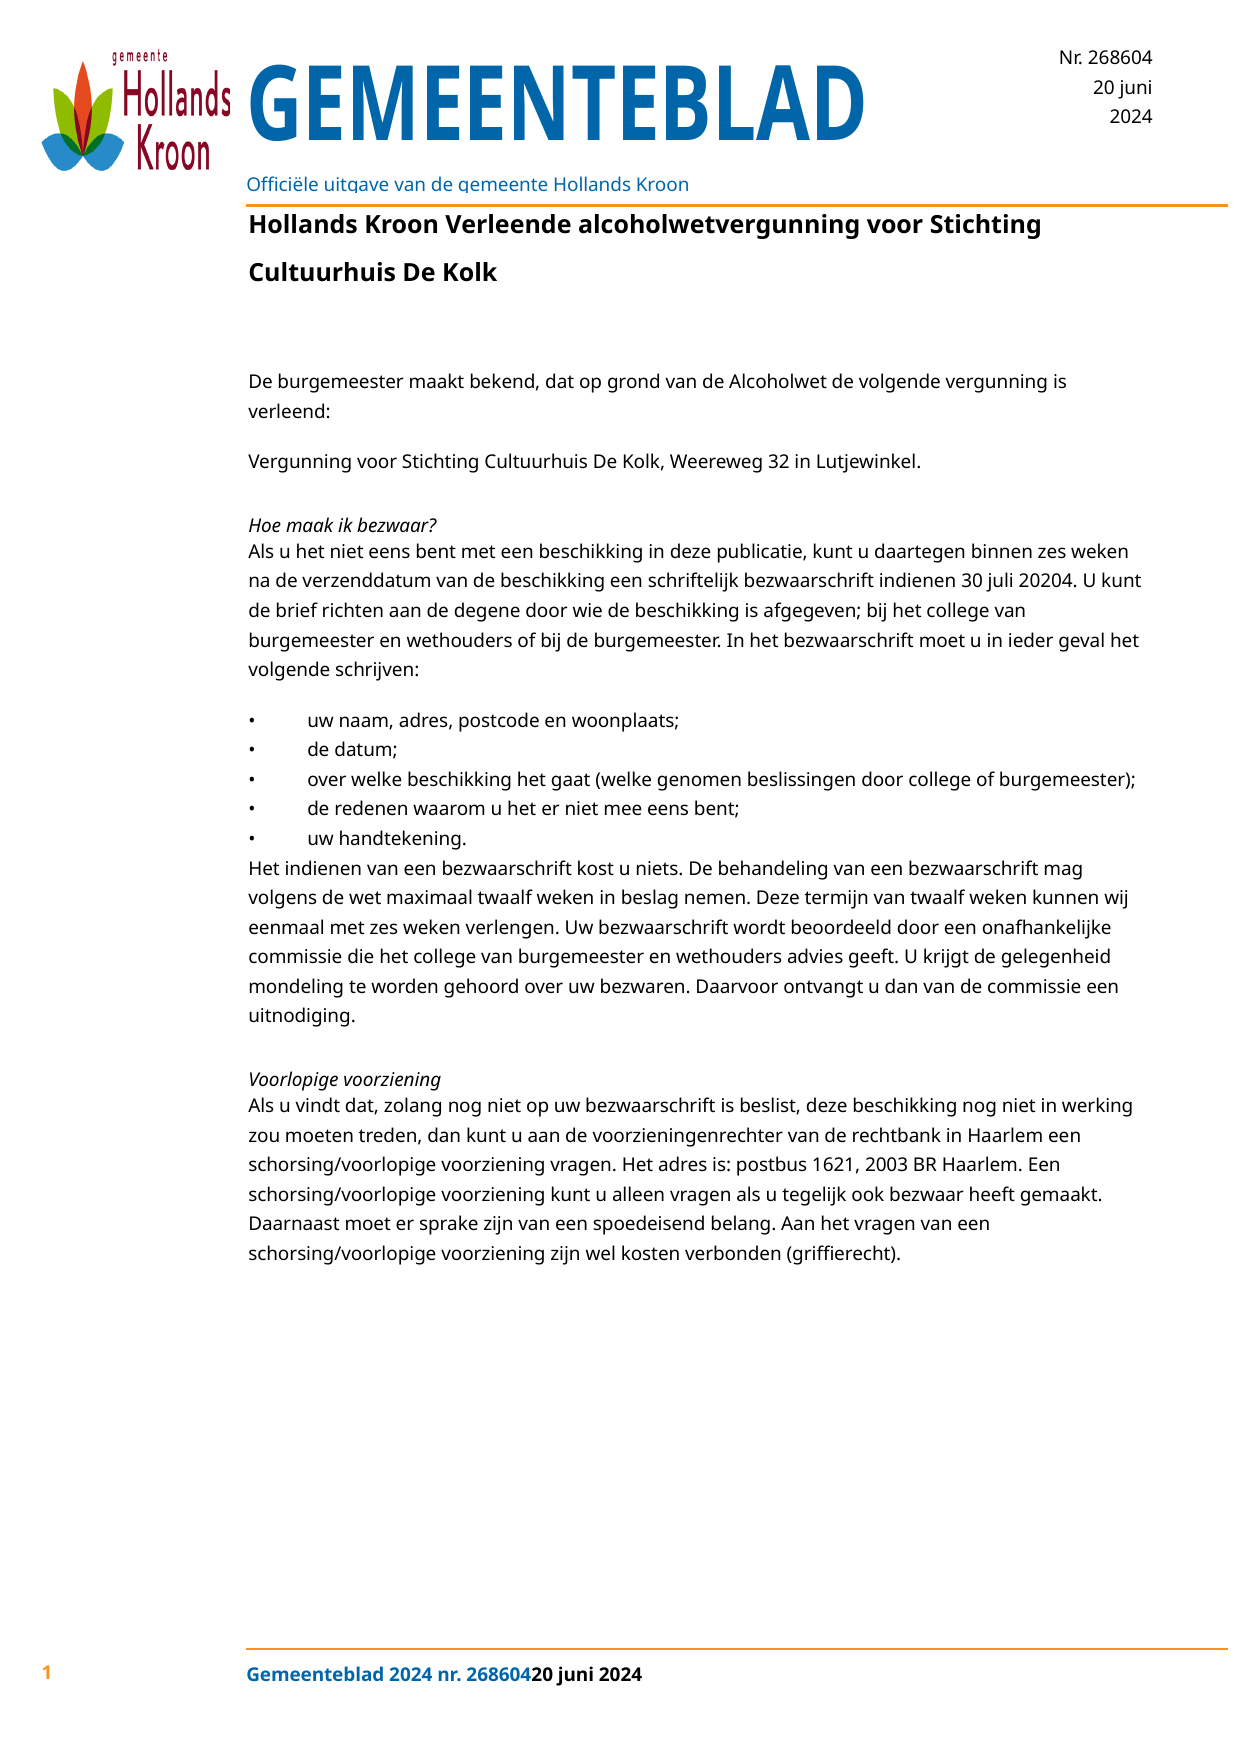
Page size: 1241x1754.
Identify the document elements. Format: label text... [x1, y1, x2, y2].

text Hollands Kroon Verleende alcoholwetvergunning voor Stichting Cultuurhuis De Kolk [248, 207, 1152, 288]
picture [41, 47, 231, 172]
text Het indienen van een bezwaarschrift kost u niets. De behandeling van een bezwaarschrift mag volgens de wet maximaal twaalf weken in beslag nemen. Deze termijn van twaalf weken kunnen wij eenmaal met zes weken verlengen. Uw bezwaarschrift wordt beoordeeld door een onafhankelijke commissie die het college van burgemeester en wethouders advies geeft. U krijgt de gelegenheid mondeling te worden gehoord over uw bezwaren. Daarvoor ontvangt u dan van de commissie een uitnodiging. [248, 855, 1152, 1028]
list de redenen waarom u het er niet mee eens bent; [248, 796, 1152, 821]
text Vergunning voor Stichting Cultuurhuis De Kolk, Weereweg 32 in Lutjewinkel. [248, 448, 1152, 474]
text De burgemeester maakt bekend, dat op grond van de Alcoholwet de volgende vergunning is verleend: [248, 368, 1152, 424]
list over welke beschikking het gaat (welke genomen beslissingen door college of burgemeester); [248, 766, 1152, 792]
text Als u het niet eens bent met een beschikking in deze publicatie, kunt u daartegen binnen zes weken na de verzenddatum van de beschikking een schriftelijk bezwaarschrift indienen 30 juli 20204. U kunt de brief richten aan de degene door wie de beschikking is afgegeven; bij het college van burgemeester en wethouders of bij de burgemeester. In het bezwaarschrift moet u in ieder geval het volgende schrijven: [248, 538, 1152, 682]
text Voorlopige voorziening [248, 1067, 1152, 1092]
list uw naam, adres, postcode en woonplaats; [248, 707, 1152, 732]
text Hoe maak ik bezwaar? [248, 512, 1152, 538]
text Als u vindt dat, zolang nog niet op uw bezwaarschrift is beslist, deze beschikking nog niet in werking zou moeten treden, dan kunt u aan de voorzieningenrechter van de rechtbank in Haarlem een schorsing/voorlopige voorziening vragen. Het adres is: postbus 1621, 2003 BR Haarlem. Een schorsing/voorlopige voorziening kunt u alleen vragen als u tegelijk ook bezwaar heeft gemaakt. Daarnaast moet er sprake zijn van een spoedeisend belang. Aan het vragen van een schorsing/voorlopige voorziening zijn wel kosten verbonden (griffierecht). [248, 1092, 1152, 1266]
list uw handtekening. [248, 825, 1152, 851]
list de datum; [248, 736, 1152, 762]
